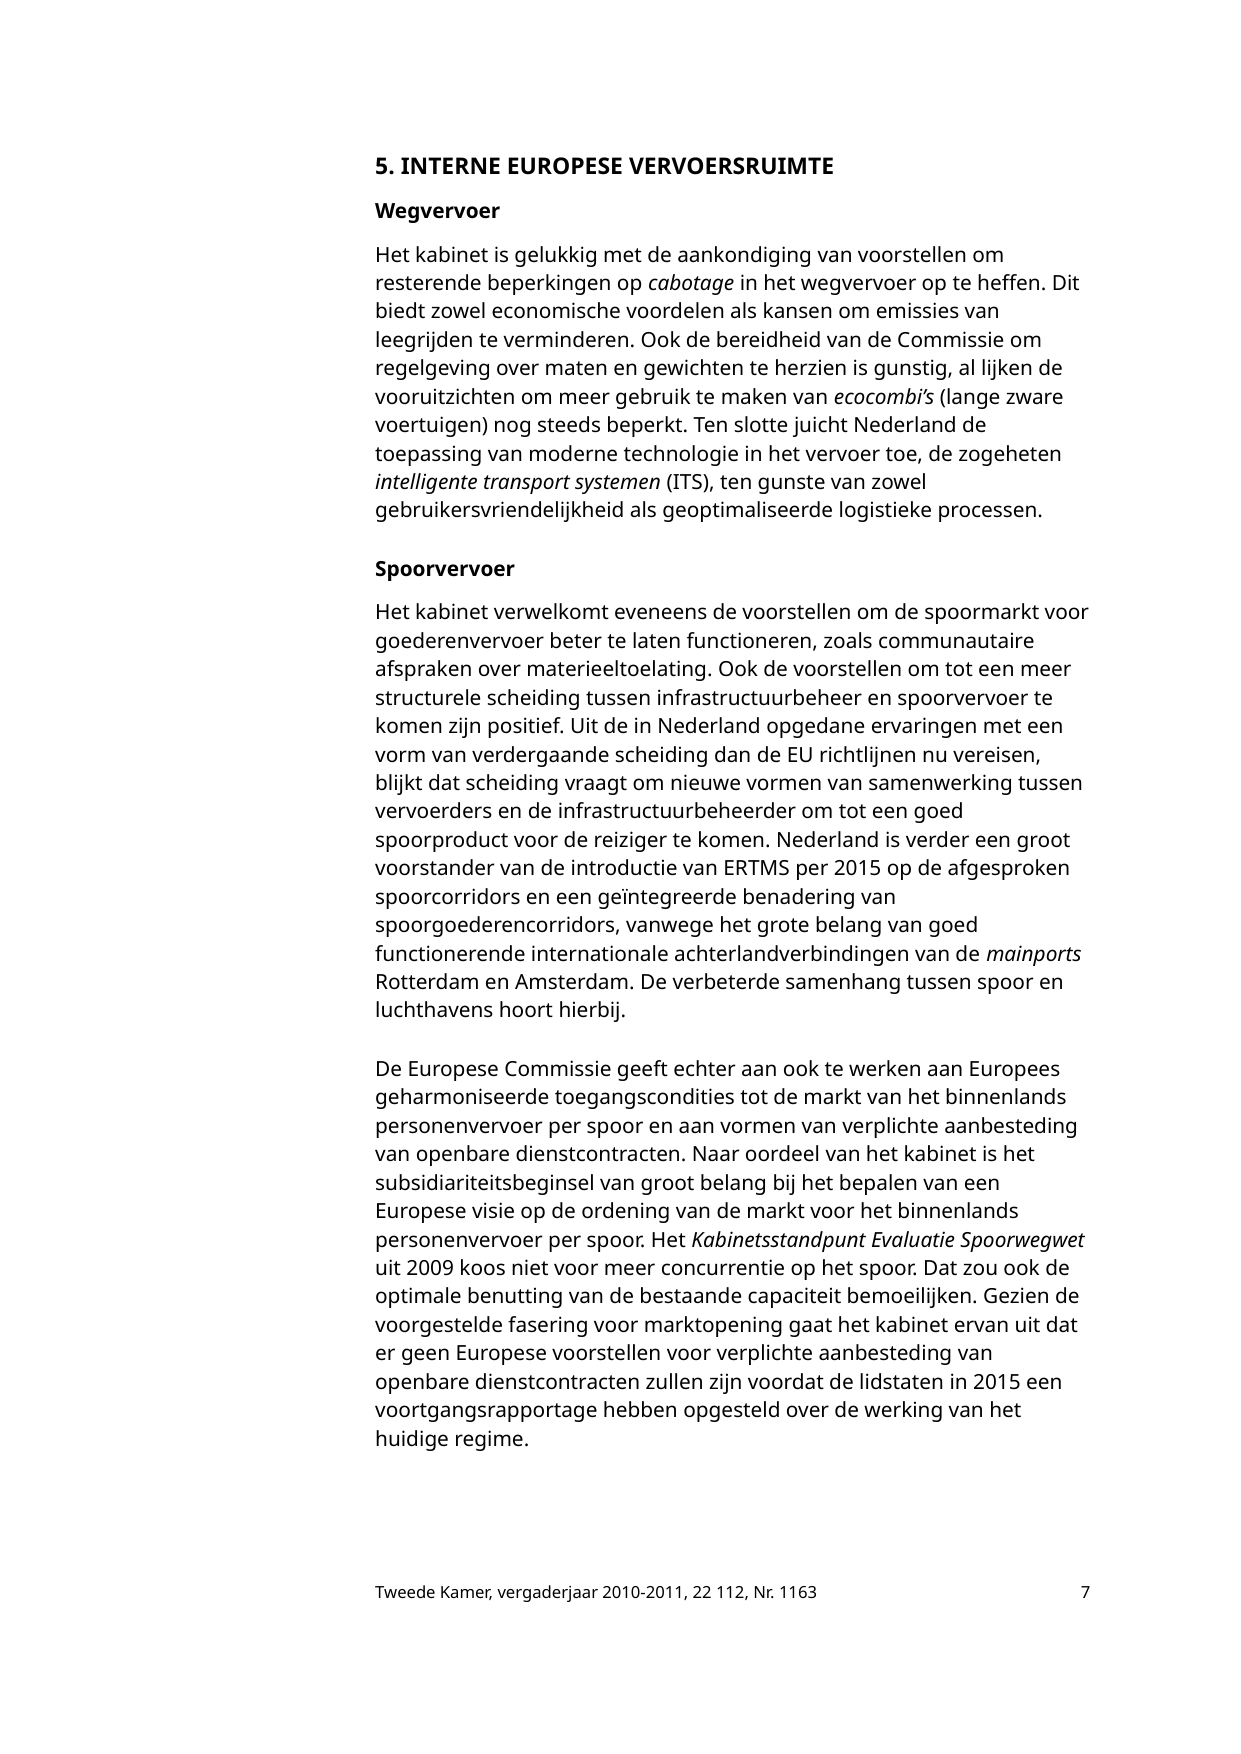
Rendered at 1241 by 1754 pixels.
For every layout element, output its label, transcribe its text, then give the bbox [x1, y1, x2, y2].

text Wegvervoer [375, 196, 1090, 225]
text De Europese Commissie geeft echter aan ook te werken aan Europees geharmoniseerde toegangscondities tot de markt van het binnenlands personenvervoer per spoor en aan vormen van verplichte aanbesteding van openbare dienstcontracten. Naar oordeel van het kabinet is het subsidiariteitsbeginsel van groot belang bij het bepalen van een Europese visie op de ordening van de markt voor het binnenlands personenvervoer per spoor. Het Kabinetsstandpunt Evaluatie Spoorwegwet uit 2009 koos niet voor meer concurrentie op het spoor. Dat zou ook de optimale benutting van de bestaande capaciteit bemoeilijken. Gezien de voorgestelde fasering voor marktopening gaat het kabinet ervan uit dat er geen Europese voorstellen voor verplichte aanbesteding van openbare dienstcontracten zullen zijn voordat de lidstaten in 2015 een voortgangsrapportage hebben opgesteld over de werking van het huidige regime. [375, 1054, 1090, 1452]
text Het kabinet verwelkomt eveneens de voorstellen om de spoormarkt voor goederenvervoer beter te laten functioneren, zoals communautaire afspraken over materieeltoelating. Ook de voorstellen om tot een meer structurele scheiding tussen infrastructuurbeheer en spoorvervoer te komen zijn positief. Uit de in Nederland opgedane ervaringen met een vorm van verdergaande scheiding dan de EU richtlijnen nu vereisen, blijkt dat scheiding vraagt om nieuwe vormen van samenwerking tussen vervoerders en de infrastructuurbeheerder om tot een goed spoorproduct voor de reiziger te komen. Nederland is verder een groot voorstander van de introductie van ERTMS per 2015 op de afgesproken spoorcorridors en een geïntegreerde benadering van spoorgoederencorridors, vanwege het grote belang van goed functionerende internationale achterlandverbindingen van de mainports Rotterdam en Amsterdam. De verbeterde samenhang tussen spoor en luchthavens hoort hierbij. [375, 597, 1090, 1024]
text Het kabinet is gelukkig met de aankondiging van voorstellen om resterende beperkingen op cabotage in het wegvervoer op te heffen. Dit biedt zowel economische voordelen als kansen om emissies van leegrijden te verminderen. Ook de bereidheid van de Commissie om regelgeving over maten en gewichten te herzien is gunstig, al lijken de vooruitzichten om meer gebruik te maken van ecocombi’s (lange zware voertuigen) nog steeds beperkt. Ten slotte juicht Nederland de toepassing van moderne technologie in het vervoer toe, de zogeheten intelligente transport systemen (ITS), ten gunste van zowel gebruikersvriendelijkheid als geoptimaliseerde logistieke processen. [375, 240, 1090, 524]
subtitle 5. INTERNE EUROPESE VERVOERSRUIMTE [375, 150, 1090, 181]
text Spoorvervoer [375, 554, 1090, 582]
